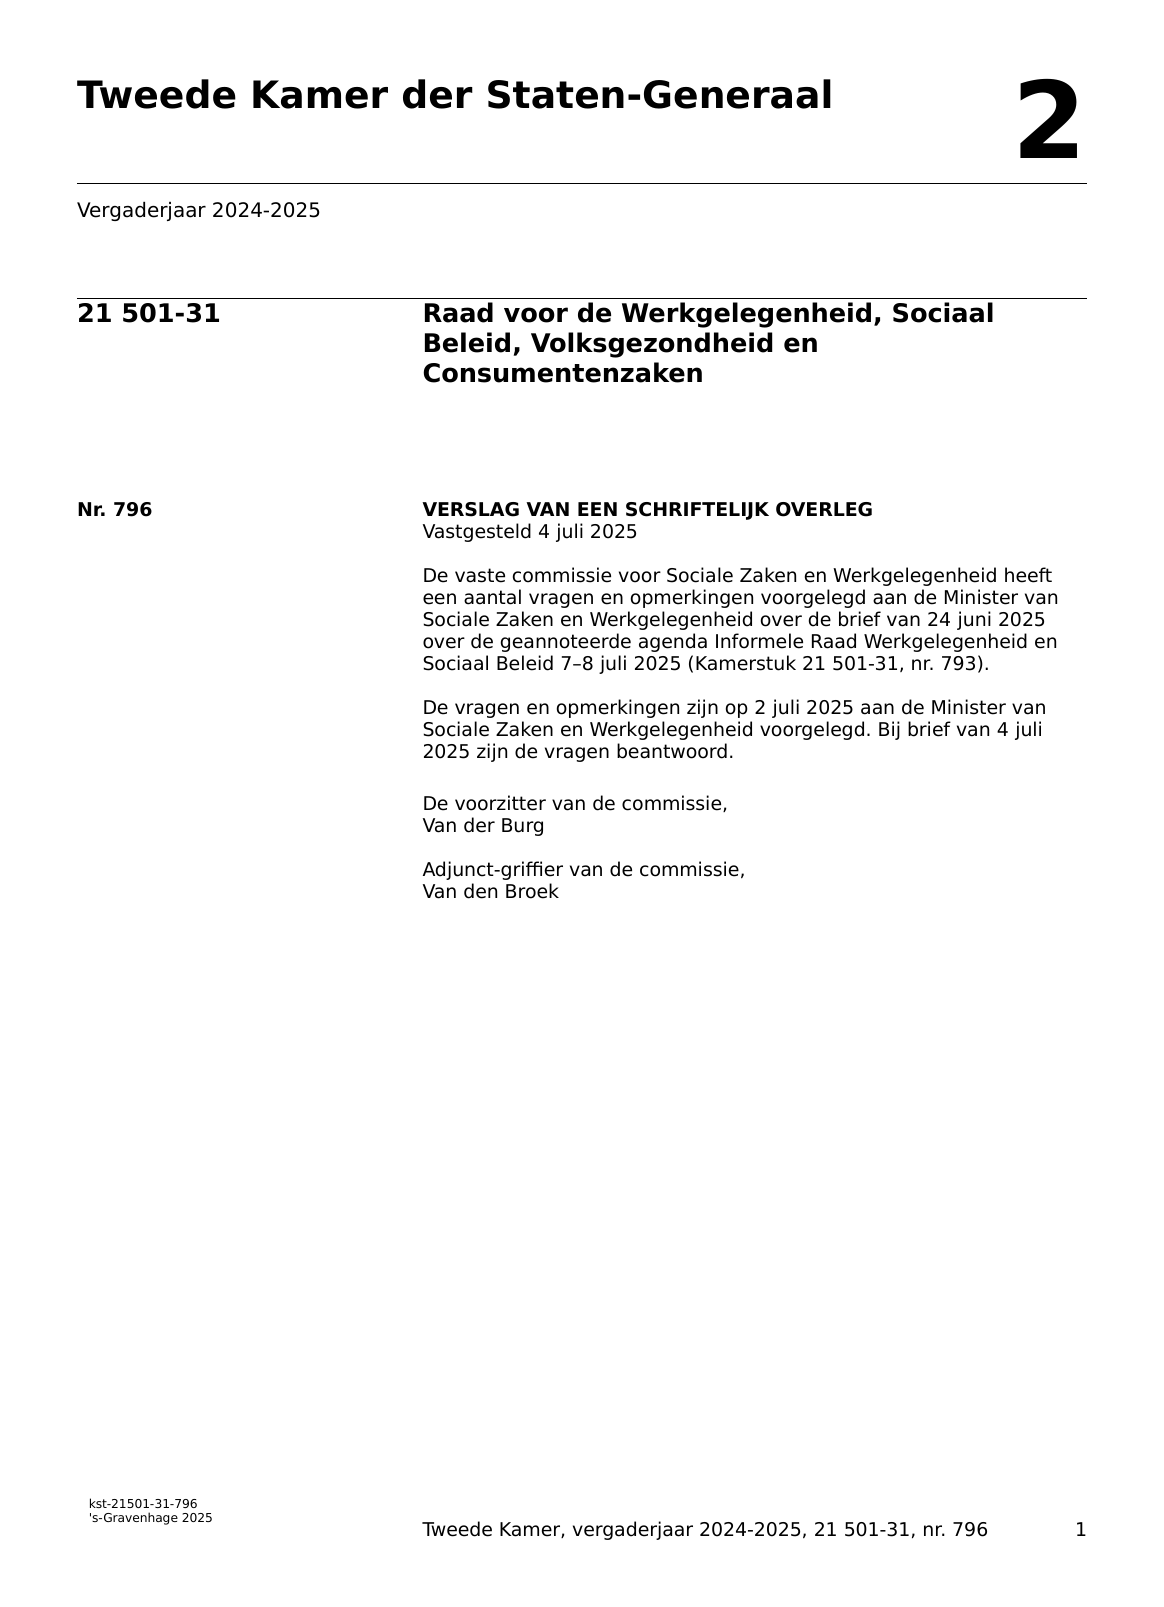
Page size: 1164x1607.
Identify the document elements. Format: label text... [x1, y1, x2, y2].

text Vastgesteld 4 juli 2025 [422, 521, 1087, 543]
text kst-21501-31-796 [88, 1497, 323, 1511]
text 's-Gravenhage 2025 [88, 1511, 323, 1525]
text Adjunct-griffier van de commissie, Van den Broek [422, 859, 1087, 903]
subtitle 21 501-31 Raad voor de Werkgelegenheid, Sociaal Beleid, Volksgezondheid en Consumentenzaken [77, 299, 1087, 388]
subtitle Nr. 796 VERSLAG VAN EEN SCHRIFTELIJK OVERLEG [77, 499, 1087, 521]
text De voorzitter van de commissie, Van der Burg [422, 793, 1087, 837]
table_cell Vergaderjaar 2024-2025 [77, 184, 1087, 298]
table_header 2 [886, 59, 1087, 183]
table_header Tweede Kamer der Staten-Generaal [77, 59, 886, 183]
text De vragen en opmerkingen zijn op 2 juli 2025 aan de Minister van Sociale Zaken en Werkgelegenheid voorgelegd. Bij brief van 4 juli 2025 zijn de vragen beantwoord. [422, 697, 1087, 763]
text De vaste commissie voor Sociale Zaken en Werkgelegenheid heeft een aantal vragen en opmerkingen voorgelegd aan de Minister van Sociale Zaken en Werkgelegenheid over de brief van 24 juni 2025 over de geannoteerde agenda Informele Raad Werkgelegenheid en Sociaal Beleid 7–8 juli 2025 (Kamerstuk 21 501-31, nr. 793). [422, 565, 1087, 675]
